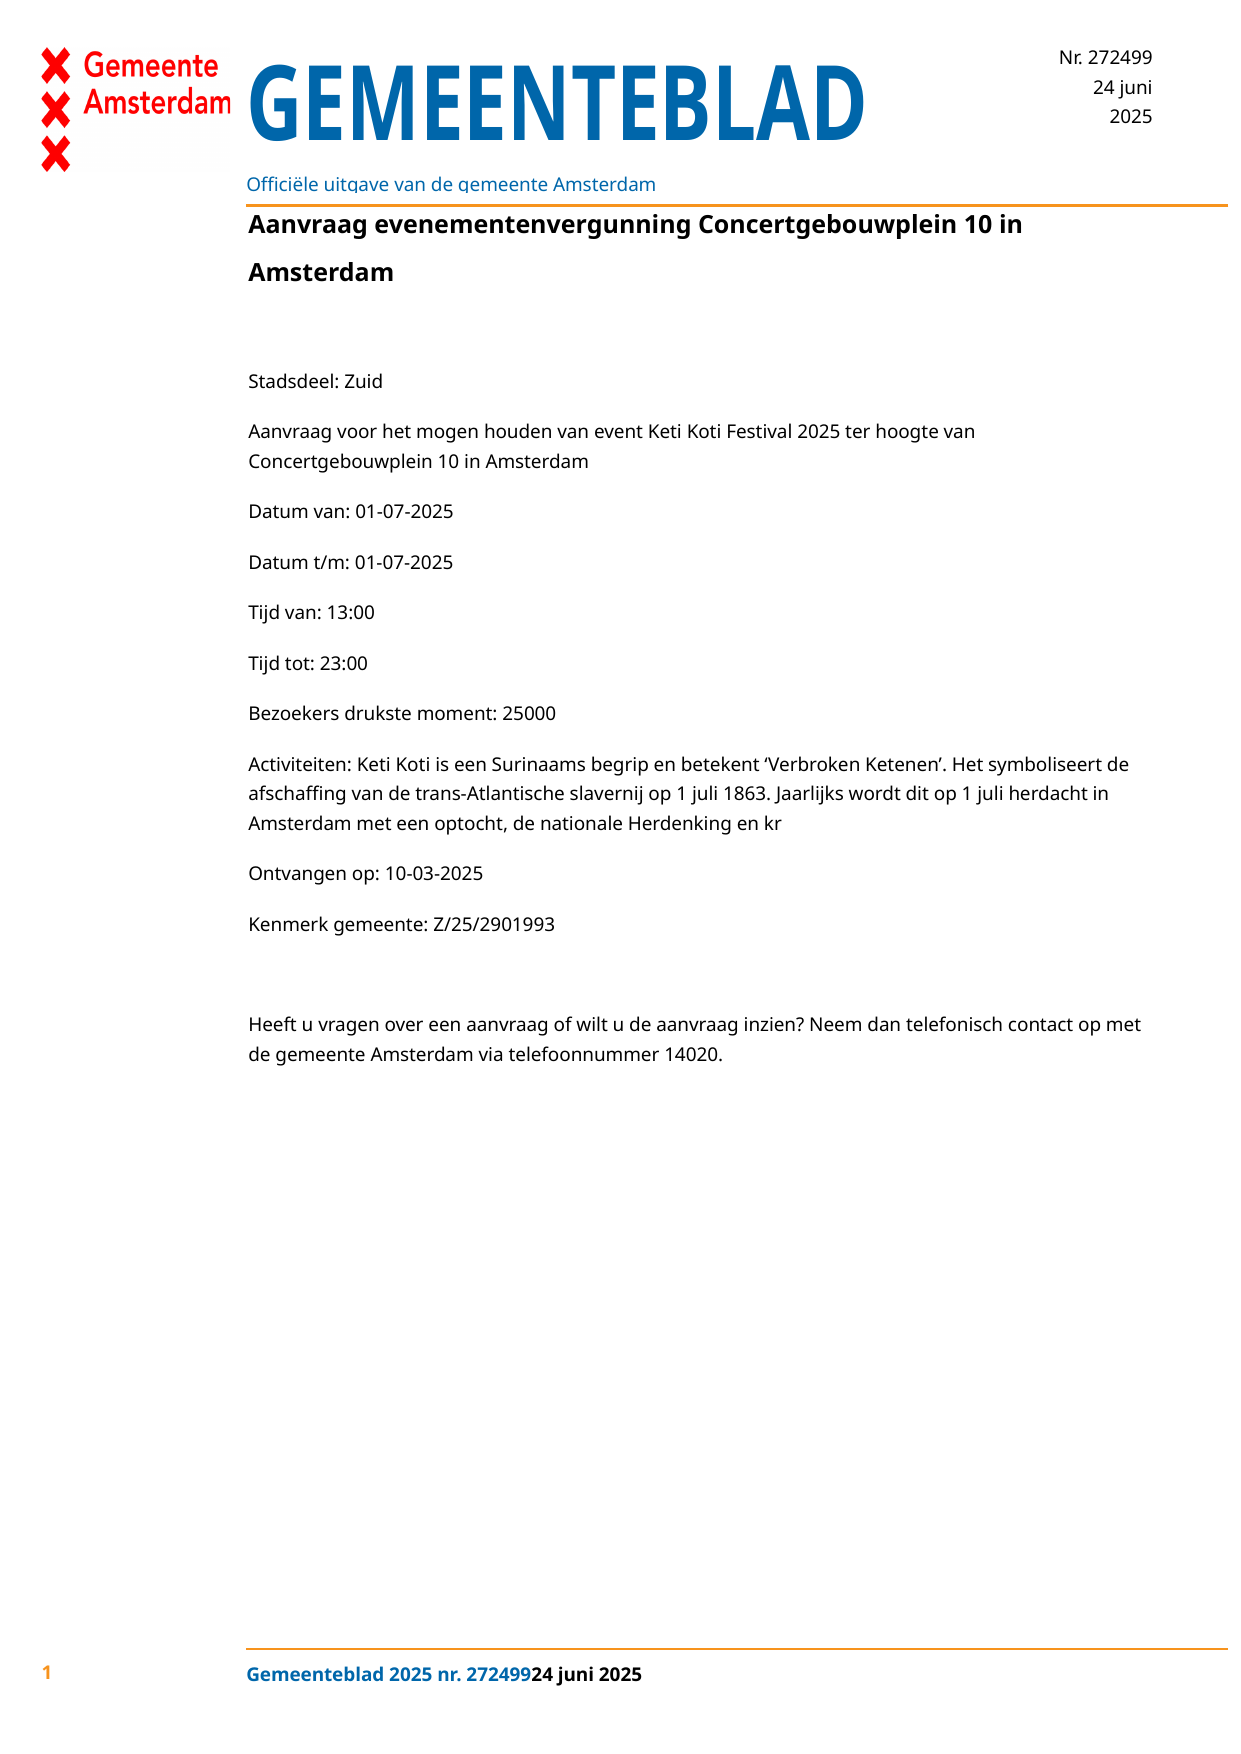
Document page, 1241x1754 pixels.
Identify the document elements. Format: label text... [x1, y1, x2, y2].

text Heeft u vragen over een aanvraag of wilt u de aanvraag inzien? Neem dan telefonisch contact op met de gemeente Amsterdam via telefoonnummer 14020. [248, 1012, 1152, 1067]
text Datum van: 01-07-2025 [248, 499, 1152, 524]
text Activiteiten: Keti Koti is een Surinaams begrip en betekent ‘Verbroken Ketenen’. Het symboliseert de afschaffing van de trans-Atlantische slavernij op 1 juli 1863. Jaarlijks wordt dit op 1 juli herdacht in Amsterdam met een optocht, de nationale Herdenking en kr [248, 751, 1152, 836]
text Aanvraag voor het mogen houden van event Keti Koti Festival 2025 ter hoogte van Concertgebouwplein 10 in Amsterdam [248, 419, 1152, 474]
text Aanvraag evenementenvergunning Concertgebouwplein 10 in Amsterdam [248, 207, 1152, 288]
text Tijd van: 13:00 [248, 599, 1152, 625]
text Datum t/m: 01-07-2025 [248, 549, 1152, 575]
text Kenmerk gemeente: Z/25/2901993 [248, 911, 1152, 937]
picture [41, 47, 231, 172]
text Ontvangen op: 10-03-2025 [248, 860, 1152, 886]
text Tijd tot: 23:00 [248, 650, 1152, 676]
text Bezoekers drukste moment: 25000 [248, 700, 1152, 726]
text Stadsdeel: Zuid [248, 368, 1152, 394]
